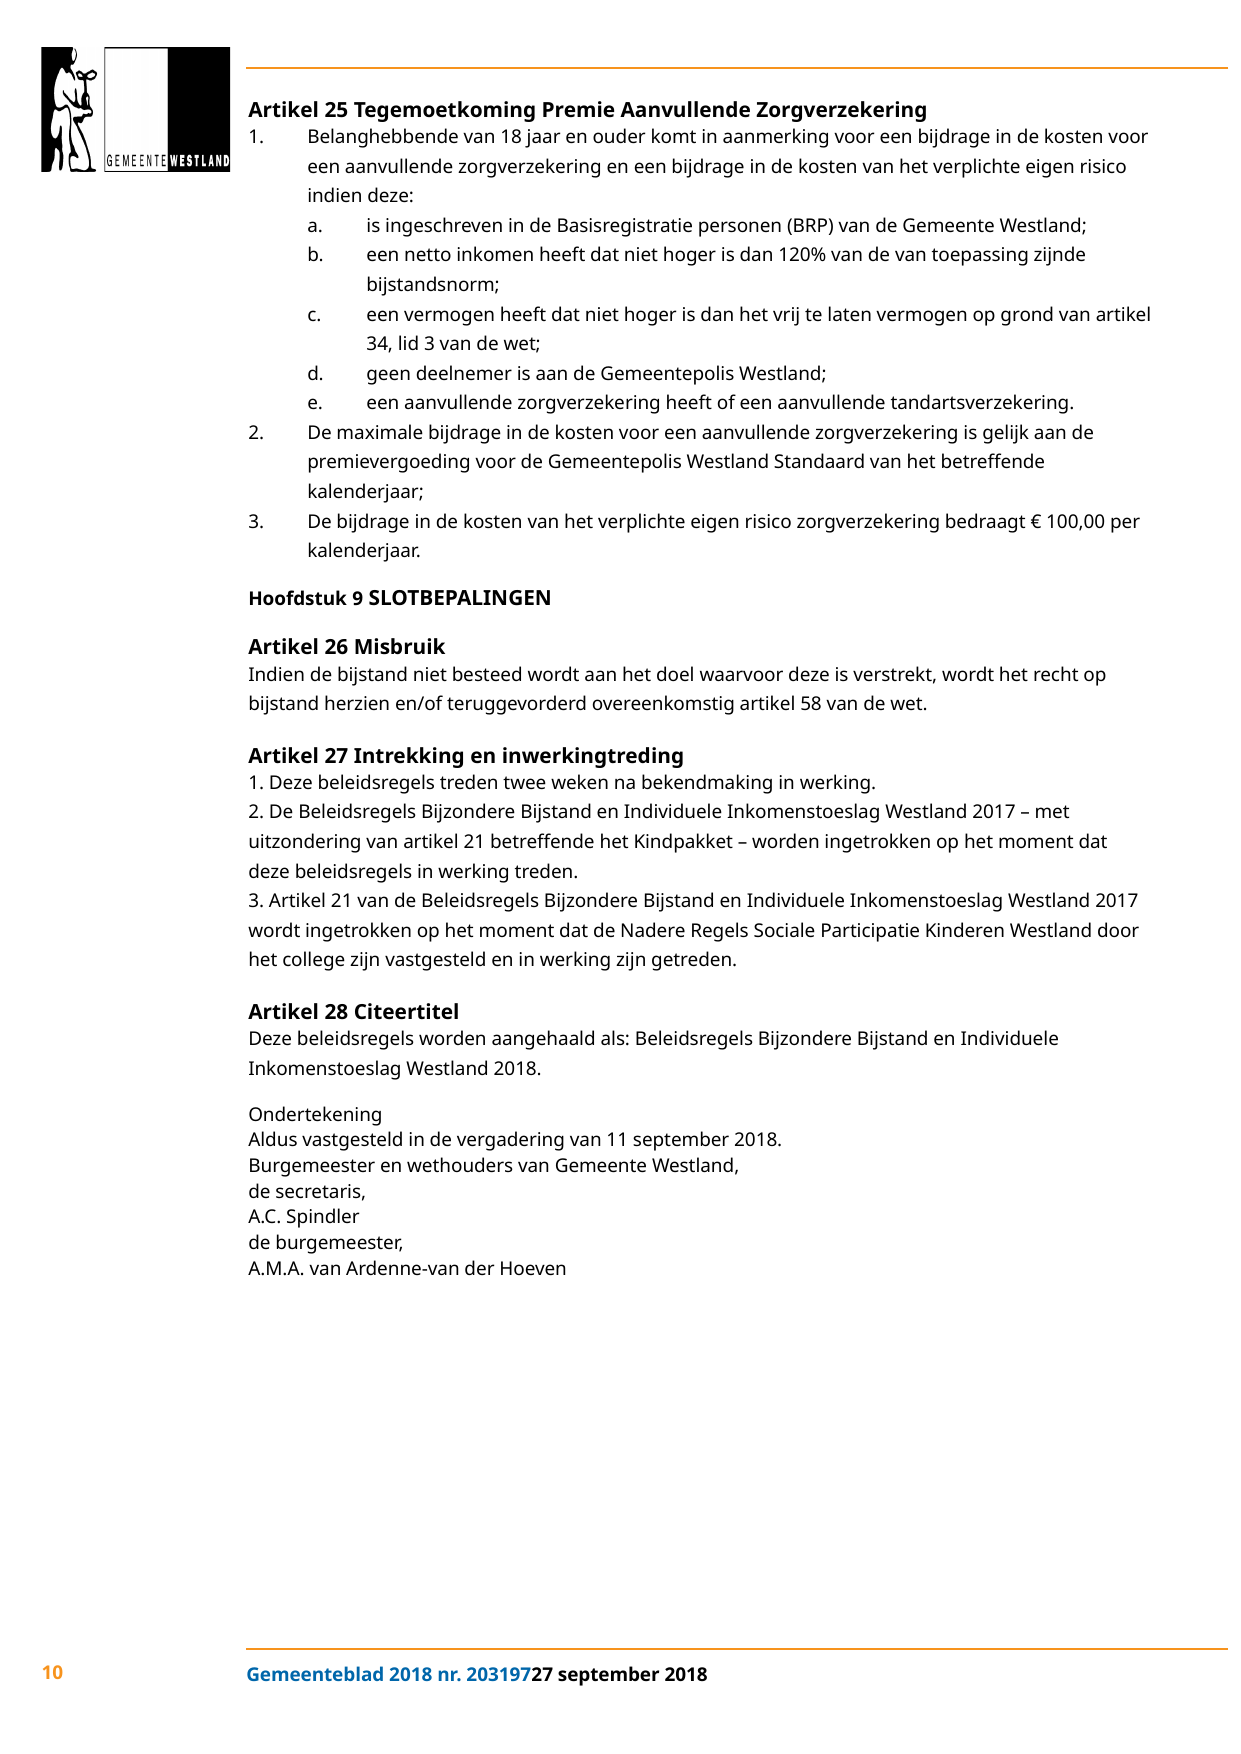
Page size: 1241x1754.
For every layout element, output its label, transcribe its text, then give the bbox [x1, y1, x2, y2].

text Hoofdstuk 9 SLOTBEPALINGEN [248, 583, 1152, 611]
text Ondertekening [248, 1101, 1152, 1126]
text Aldus vastgesteld in de vergadering van 11 september 2018. [248, 1126, 1152, 1152]
text Deze beleidsregels worden aangehaald als: Beleidsregels Bijzondere Bijstand en Individuele Inkomenstoeslag Westland 2018. [248, 1026, 1152, 1081]
list Belanghebbende van 18 jaar en ouder komt in aanmerking voor een bijdrage in de kosten voor een aanvullende zorgverzekering en een bijdrage in de kosten van het verplichte eigen risico indien deze: [248, 123, 1152, 208]
list is ingeschreven in de Basisregistratie personen (BRP) van de Gemeente Westland; [307, 212, 1152, 238]
text Burgemeester en wethouders van Gemeente Westland, [248, 1152, 1152, 1178]
list De bijdrage in de kosten van het verplichte eigen risico zorgverzekering bedraagt € 100,00 per kalenderjaar. [248, 508, 1152, 563]
text 1. Deze beleidsregels treden twee weken na bekendmaking in werking. [248, 769, 1152, 795]
text de secretaris, [248, 1178, 1152, 1204]
list geen deelnemer is aan de Gemeentepolis Westland; [307, 360, 1152, 386]
text Artikel 27 Intrekking en inwerkingtreding [248, 741, 1152, 769]
text Artikel 28 Citeertitel [248, 997, 1152, 1026]
text de burgemeester, [248, 1229, 1152, 1255]
text Artikel 25 Tegemoetkoming Premie Aanvullende Zorgverzekering [248, 95, 1152, 123]
list De maximale bijdrage in de kosten voor een aanvullende zorgverzekering is gelijk aan de premievergoeding voor de Gemeentepolis Westland Standaard van het betreffende kalenderjaar; [248, 419, 1152, 504]
text Artikel 26 Misbruik [248, 632, 1152, 661]
text 3. Artikel 21 van de Beleidsregels Bijzondere Bijstand en Individuele Inkomenstoeslag Westland 2017 wordt ingetrokken op het moment dat de Nadere Regels Sociale Participatie Kinderen Westland door het college zijn vastgesteld en in werking zijn getreden. [248, 887, 1152, 972]
text A.M.A. van Ardenne-van der Hoeven [248, 1255, 1152, 1281]
text Indien de bijstand niet besteed wordt aan het doel waarvoor deze is verstrekt, wordt het recht op bijstand herzien en/of teruggevorderd overeenkomstig artikel 58 van de wet. [248, 661, 1152, 716]
picture [41, 47, 231, 172]
list een vermogen heeft dat niet hoger is dan het vrij te laten vermogen op grond van artikel 34, lid 3 van de wet; [307, 301, 1152, 356]
text 2. De Beleidsregels Bijzondere Bijstand en Individuele Inkomenstoeslag Westland 2017 – met uitzondering van artikel 21 betreffende het Kindpakket – worden ingetrokken op het moment dat deze beleidsregels in werking treden. [248, 799, 1152, 884]
text A.C. Spindler [248, 1204, 1152, 1229]
list een aanvullende zorgverzekering heeft of een aanvullende tandartsverzekering. [307, 389, 1152, 415]
list een netto inkomen heeft dat niet hoger is dan 120% van de van toepassing zijnde bijstandsnorm; [307, 242, 1152, 297]
